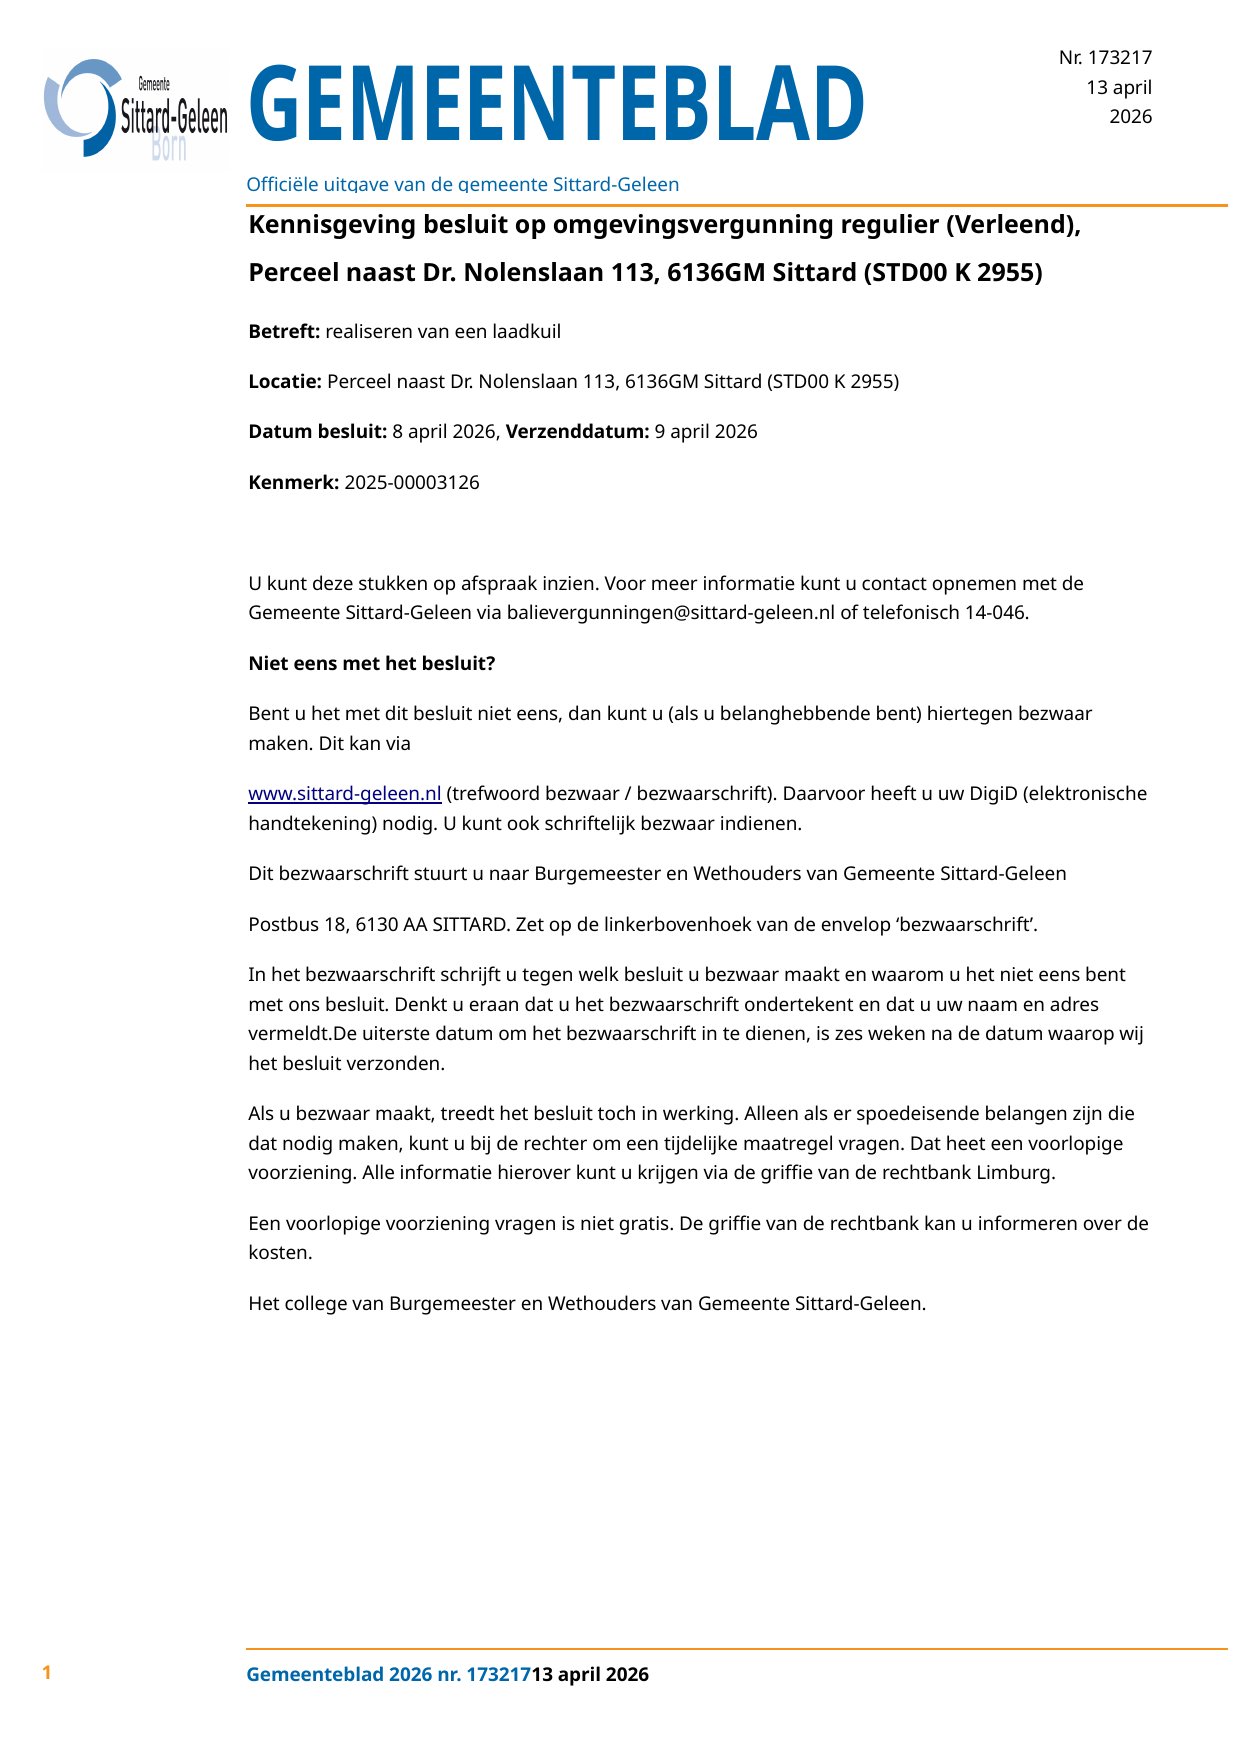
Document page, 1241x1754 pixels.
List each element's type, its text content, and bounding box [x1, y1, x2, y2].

text In het bezwaarschrift schrijft u tegen welk besluit u bezwaar maakt en waarom u het niet eens bent met ons besluit. Denkt u eraan dat u het bezwaarschrift ondertekent en dat u uw naam en adres vermeldt.De uiterste datum om het bezwaarschrift in te dienen, is zes weken na de datum waarop wij het besluit verzonden. [248, 961, 1152, 1076]
text Locatie: Perceel naast Dr. Nolenslaan 113, 6136GM Sittard (STD00 K 2955) [248, 368, 1152, 394]
text Bent u het met dit besluit niet eens, dan kunt u (als u belanghebbende bent) hiertegen bezwaar maken. Dit kan via [248, 700, 1152, 756]
text Datum besluit: 8 april 2026, Verzenddatum: 9 april 2026 [248, 419, 1152, 444]
text Betreft: realiseren van een laadkuil [248, 318, 1152, 344]
text Kennisgeving besluit op omgevingsvergunning regulier (Verleend), Perceel naast Dr. Nolenslaan 113, 6136GM Sittard (STD00 K 2955) [248, 207, 1152, 288]
text Dit bezwaarschrift stuurt u naar Burgemeester en Wethouders van Gemeente Sittard-Geleen [248, 860, 1152, 886]
text Kenmerk: 2025-00003126 [248, 469, 1152, 495]
text U kunt deze stukken op afspraak inzien. Voor meer informatie kunt u contact opnemen met de Gemeente Sittard-Geleen via balievergunningen@sittard-geleen.nl of telefonisch 14-046. [248, 570, 1152, 625]
text Postbus 18, 6130 AA SITTARD. Zet op de linkerbovenhoek van de envelop ‘bezwaarschrift’. [248, 911, 1152, 937]
text Een voorlopige voorziening vragen is niet gratis. De griffie van de rechtbank kan u informeren over de kosten. [248, 1210, 1152, 1265]
text Het college van Burgemeester en Wethouders van Gemeente Sittard-Geleen. [248, 1290, 1152, 1316]
text Als u bezwaar maakt, treedt het besluit toch in werking. Alleen als er spoedeisende belangen zijn die dat nodig maken, kunt u bij de rechter om een tijdelijke maatregel vragen. Dat heet een voorlopige voorziening. Alle informatie hierover kunt u krijgen via de griffie van de rechtbank Limburg. [248, 1100, 1152, 1185]
picture [41, 47, 231, 172]
text Niet eens met het besluit? [248, 650, 1152, 676]
text www.sittard-geleen.nl (trefwoord bezwaar / bezwaarschrift). Daarvoor heeft u uw DigiD (elektronische handtekening) nodig. U kunt ook schriftelijk bezwaar indienen. [248, 780, 1152, 836]
